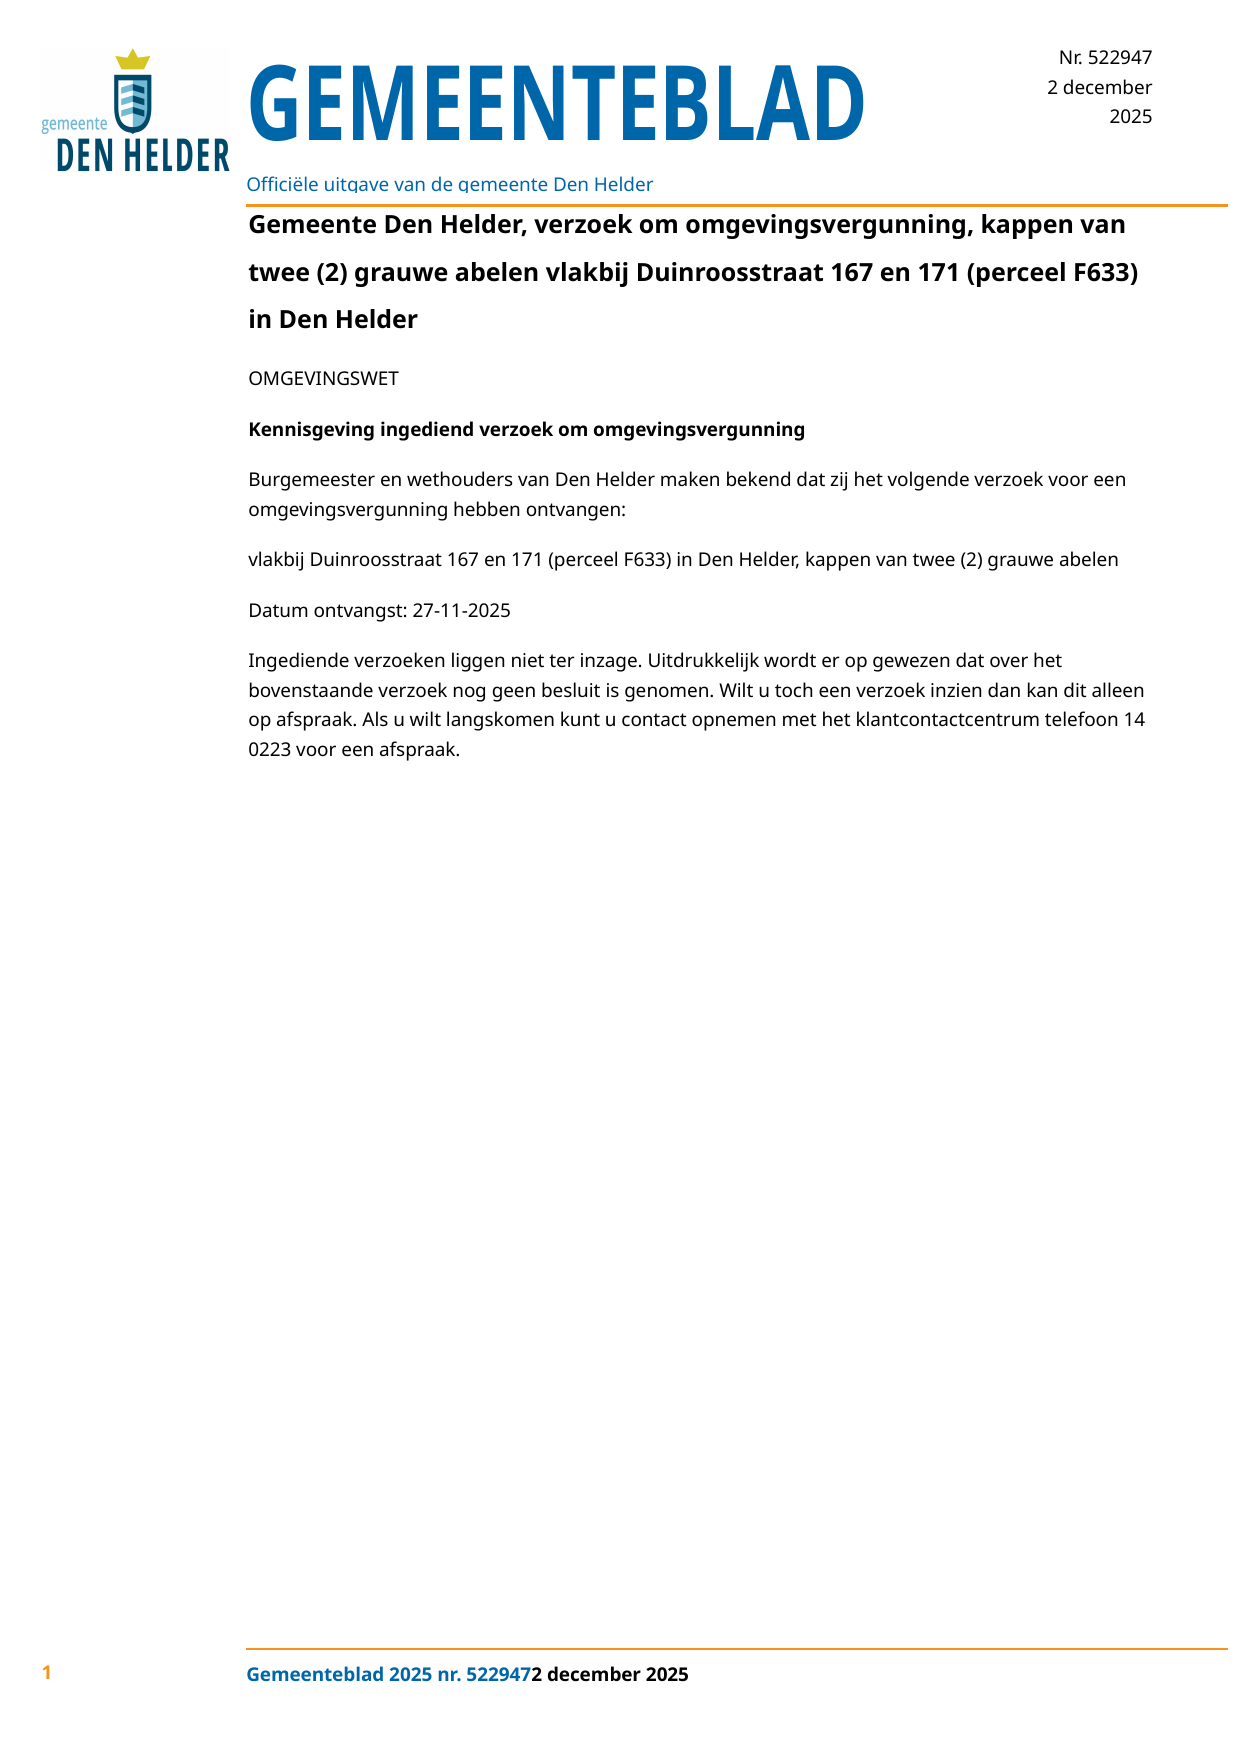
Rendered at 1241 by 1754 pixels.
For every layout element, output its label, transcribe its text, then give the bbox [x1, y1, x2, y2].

picture [100, 154, 106, 172]
text vlakbij Duinroosstraat 167 en 171 (perceel F633) in Den Helder, kappen van twee (2) grauwe abelen [248, 546, 1152, 572]
picture [130, 157, 135, 172]
picture [182, 144, 187, 165]
picture [220, 160, 224, 172]
picture [41, 47, 231, 172]
text Datum ontvangst: 27-11-2025 [248, 597, 1152, 622]
picture [63, 144, 68, 165]
text OMGEVINGSWET [248, 366, 1152, 391]
text Gemeente Den Helder, verzoek om omgevingsvergunning, kappen van twee (2) grauwe abelen vlakbij Duinroosstraat 167 en 171 (perceel F633) in Den Helder [248, 207, 1152, 336]
text Kennisgeving ingediend verzoek om omgevingsvergunning [248, 416, 1152, 442]
text Burgemeester en wethouders van Den Helder maken bekend dat zij het volgende verzoek voor een omgevingsvergunning hebben ontvangen: [248, 466, 1152, 522]
text Ingediende verzoeken liggen niet ter inzage. Uitdrukkelijk wordt er op gewezen dat over het bovenstaande verzoek nog geen besluit is genomen. Wilt u toch een verzoek inzien dan kan dit alleen op afspraak. Als u wilt langskomen kunt u contact opnemen met het klantcontactcentrum telefoon 14 0223 voor een afspraak. [248, 647, 1152, 762]
